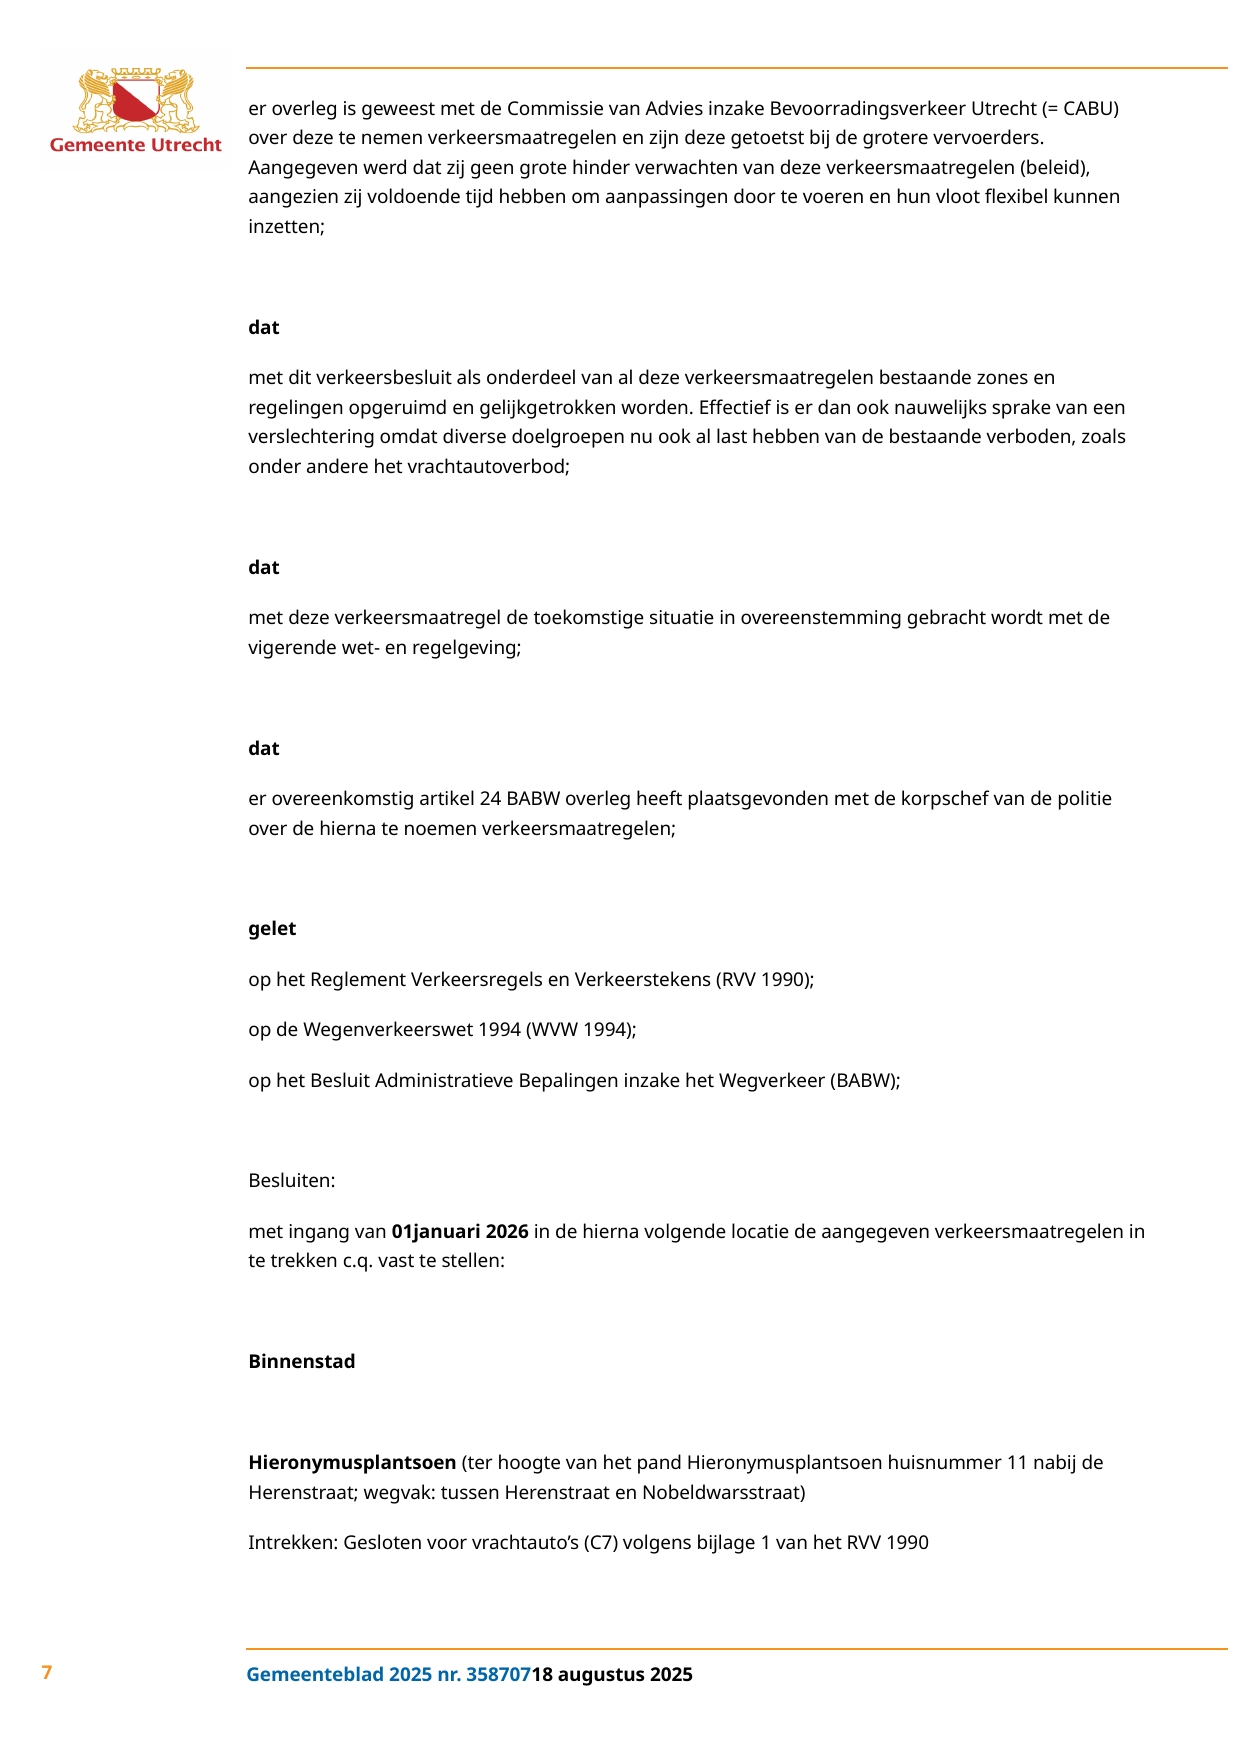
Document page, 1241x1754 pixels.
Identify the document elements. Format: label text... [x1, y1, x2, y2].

text op de Wegenverkeerswet 1994 (WVW 1994); [248, 1016, 1152, 1042]
text Hieronymusplantsoen (ter hoogte van het pand Hieronymusplantsoen huisnummer 11 nabij de Herenstraat; wegvak: tussen Herenstraat en Nobeldwarsstraat) [248, 1449, 1152, 1505]
text dat [248, 314, 1152, 340]
text dat [248, 735, 1152, 761]
text met dit verkeersbesluit als onderdeel van al deze verkeersmaatregelen bestaande zones en regelingen opgeruimd en gelijkgetrokken worden. Effectief is er dan ook nauwelijks sprake van een verslechtering omdat diverse doelgroepen nu ook al last hebben van de bestaande verboden, zoals onder andere het vrachtautoverbod; [248, 364, 1152, 479]
text Intrekken: Gesloten voor vrachtauto’s (C7) volgens bijlage 1 van het RVV 1990 [248, 1529, 1152, 1555]
text Besluiten: [248, 1168, 1152, 1193]
text met ingang van 01januari 2026 in de hierna volgende locatie de aangegeven verkeersmaatregelen in te trekken c.q. vast te stellen: [248, 1218, 1152, 1273]
text gelet [248, 916, 1152, 941]
text op het Reglement Verkeersregels en Verkeerstekens (RVV 1990); [248, 966, 1152, 992]
text op het Besluit Administratieve Bepalingen inzake het Wegverkeer (BABW); [248, 1067, 1152, 1093]
text dat [248, 554, 1152, 580]
text met deze verkeersmaatregel de toekomstige situatie in overeenstemming gebracht wordt met de vigerende wet- en regelgeving; [248, 604, 1152, 660]
picture [41, 47, 231, 172]
text Binnenstad [248, 1348, 1152, 1374]
text er overeenkomstig artikel 24 BABW overleg heeft plaatsgevonden met de korpschef van de politie over de hierna te noemen verkeersmaatregelen; [248, 785, 1152, 841]
text er overleg is geweest met de Commissie van Advies inzake Bevoorradingsverkeer Utrecht (= CABU) over deze te nemen verkeersmaatregelen en zijn deze getoetst bij de grotere vervoerders. Aangegeven werd dat zij geen grote hinder verwachten van deze verkeersmaatregelen (beleid), aangezien zij voldoende tijd hebben om aanpassingen door te voeren en hun vloot flexibel kunnen inzetten; [248, 95, 1152, 239]
